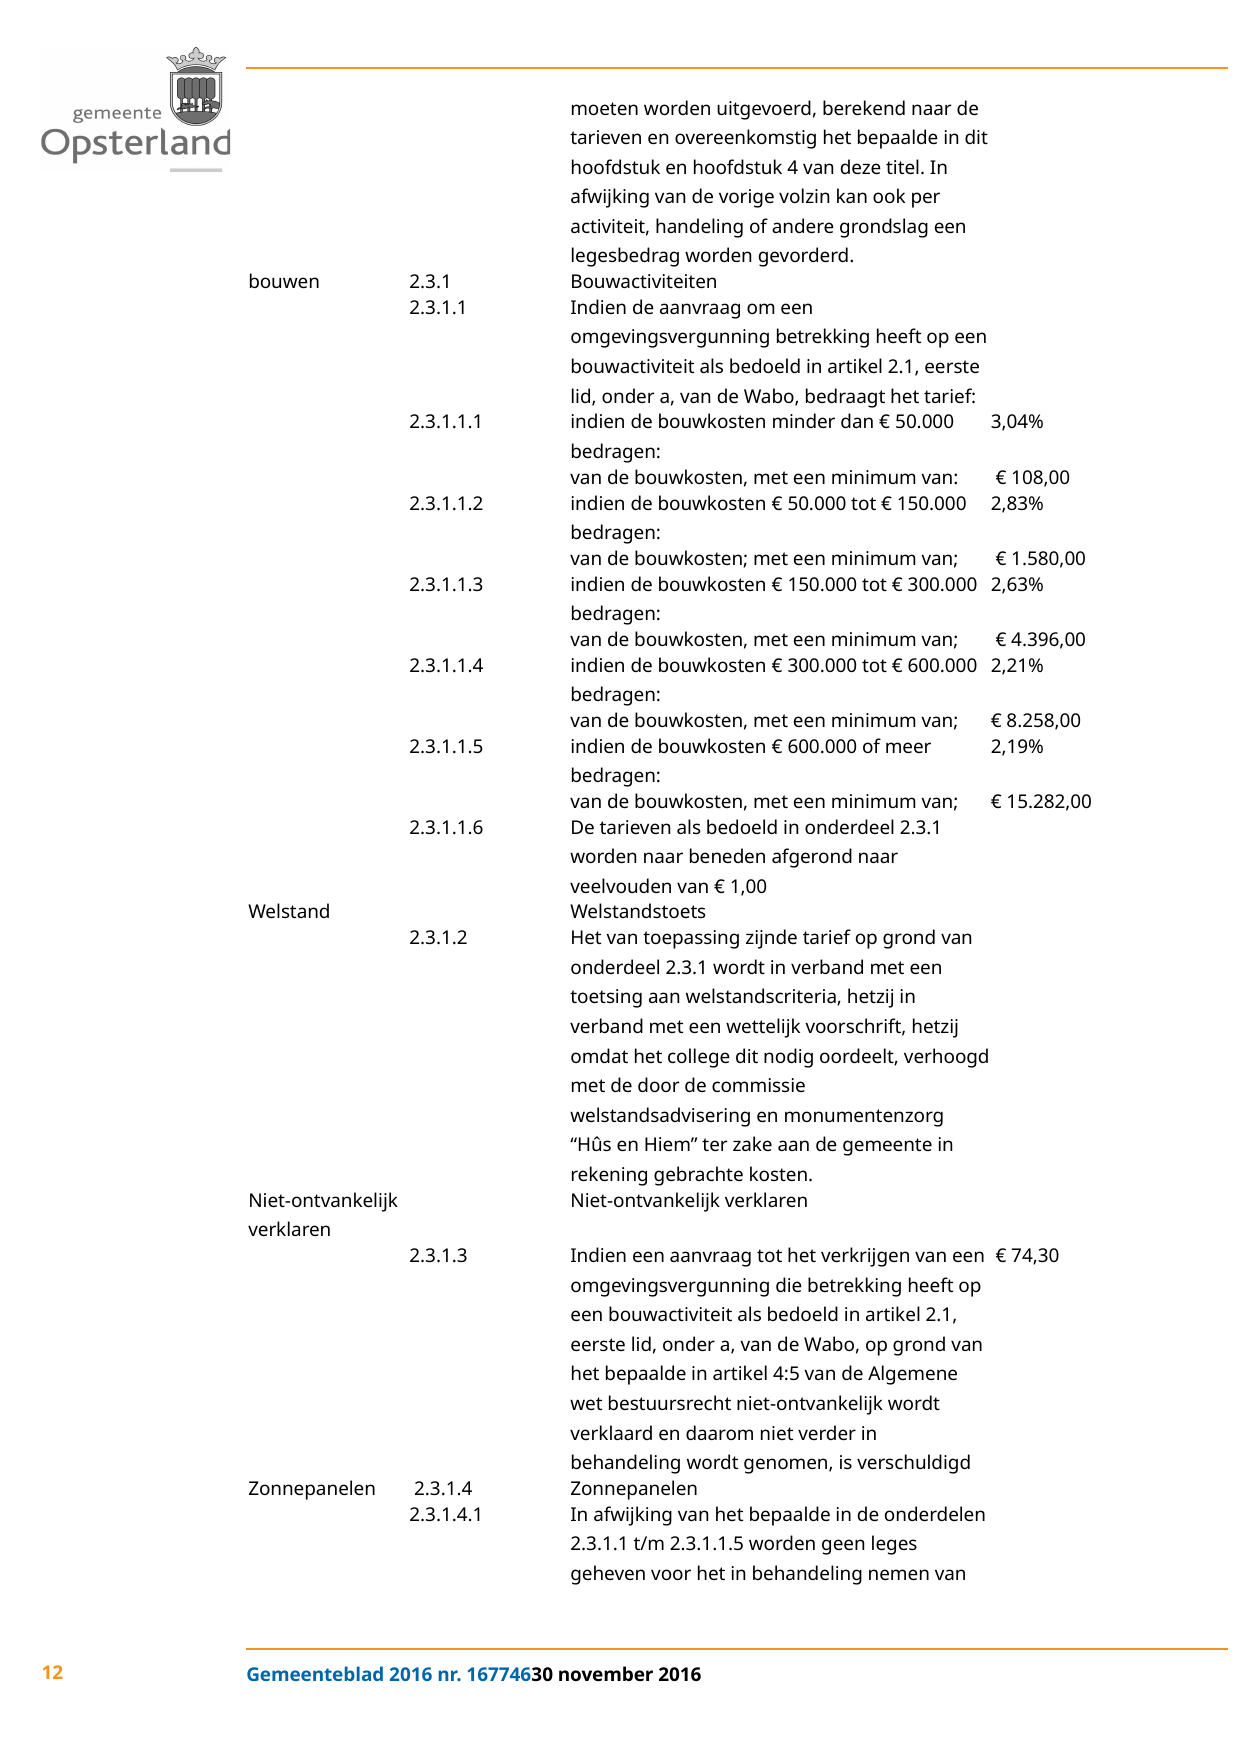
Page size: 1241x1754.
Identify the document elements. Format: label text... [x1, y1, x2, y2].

table_cell [248, 652, 409, 707]
table_cell 2,21% [991, 652, 1152, 707]
table_cell De tarieven als bedoeld in onderdeel 2.3.1 worden naar beneden afgerond naar veelvouden van € 1,00 [570, 814, 991, 899]
table_cell [248, 409, 409, 464]
table_cell 2.3.1 [409, 269, 570, 294]
table_cell Indien de aanvraag om een omgevingsvergunning betrekking heeft op een bouwactiviteit als bedoeld in artikel 2.1, eerste lid, onder a, van de Wabo, bedraagt het tarief: [570, 294, 991, 409]
table_cell [409, 1187, 570, 1242]
table_cell 2,63% [991, 571, 1152, 626]
table_cell 2,19% [991, 733, 1152, 788]
table_cell € 108,00 [991, 464, 1152, 490]
table_cell Niet-ontvankelijk verklaren [570, 1187, 991, 1242]
table_cell 2.3.1.1.1 [409, 409, 570, 464]
table_cell 2.3.1.2 [409, 925, 570, 1187]
table_cell [991, 294, 1152, 409]
table_cell € 4.396,00 [991, 626, 1152, 652]
table_cell Zonnepanelen [248, 1475, 409, 1501]
table_cell [991, 269, 1152, 294]
table_header moeten worden uitgevoerd, berekend naar de tarieven en overeenkomstig het bepaalde in dit hoofdstuk en hoofdstuk 4 van deze titel. In afwijking van de vorige volzin kan ook per activiteit, handeling of andere grondslag een legesbedrag worden gevorderd. [570, 95, 991, 268]
table_cell Welstand [248, 899, 409, 924]
table_cell Indien een aanvraag tot het verkrijgen van een omgevingsvergunning die betrekking heeft op een bouwactiviteit als bedoeld in artikel 2.1, eerste lid, onder a, van de Wabo, op grond van het bepaalde in artikel 4:5 van de Algemene wet bestuursrecht niet-ontvankelijk wordt verklaard en daarom niet verder in behandeling wordt genomen, is verschuldigd [570, 1242, 991, 1475]
table_cell van de bouwkosten, met een minimum van; [570, 788, 991, 814]
table_cell [248, 925, 409, 1187]
table_cell [409, 464, 570, 490]
table_cell van de bouwkosten, met een minimum van; [570, 626, 991, 652]
table_cell 2,83% [991, 490, 1152, 545]
table_cell Welstandstoets [570, 899, 991, 924]
table_cell van de bouwkosten; met een minimum van; [570, 545, 991, 571]
table_cell [409, 899, 570, 924]
table_cell Het van toepassing zijnde tarief op grond van onderdeel 2.3.1 wordt in verband met een toetsing aan welstandscriteria, hetzij in verband met een wettelijk voorschrift, hetzij omdat het college dit nodig oordeelt, verhoogd met de door de commissie welstandsadvisering en monumentenzorg “Hûs en Hiem” ter zake aan de gemeente in rekening gebrachte kosten. [570, 925, 991, 1187]
table_cell [248, 733, 409, 788]
table_cell [248, 1501, 409, 1586]
table_cell [248, 294, 409, 409]
table_cell [991, 899, 1152, 924]
table_cell € 74,30 [991, 1242, 1152, 1475]
table_cell indien de bouwkosten minder dan € 50.000 bedragen: [570, 409, 991, 464]
table_cell [248, 814, 409, 899]
table_cell bouwen [248, 269, 409, 294]
table_cell [409, 707, 570, 733]
table_cell € 15.282,00 [991, 788, 1152, 814]
table_cell 2.3.1.1 [409, 294, 570, 409]
table_cell Bouwactiviteiten [570, 269, 991, 294]
table_cell [991, 1501, 1152, 1586]
table_cell Zonnepanelen [570, 1475, 991, 1501]
table_cell 2.3.1.1.5 [409, 733, 570, 788]
table_cell 2.3.1.4.1 [409, 1501, 570, 1586]
table_cell van de bouwkosten, met een minimum van: [570, 464, 991, 490]
table_header [991, 95, 1152, 268]
table_cell [409, 788, 570, 814]
table_header [409, 95, 570, 268]
table_cell [248, 626, 409, 652]
table_cell [409, 626, 570, 652]
table_header [248, 95, 409, 268]
table_cell 2.3.1.1.6 [409, 814, 570, 899]
table_cell € 1.580,00 [991, 545, 1152, 571]
table_cell [991, 814, 1152, 899]
table_cell indien de bouwkosten € 600.000 of meer bedragen: [570, 733, 991, 788]
table_cell [248, 1242, 409, 1475]
table_cell [248, 571, 409, 626]
table_cell In afwijking van het bepaalde in de onderdelen 2.3.1.1 t/m 2.3.1.1.5 worden geen leges geheven voor het in behandeling nemen van [570, 1501, 991, 1586]
table_cell [248, 788, 409, 814]
table_cell [248, 490, 409, 545]
table_cell [991, 1475, 1152, 1501]
table_cell [409, 545, 570, 571]
table_cell [248, 545, 409, 571]
table_cell 3,04% [991, 409, 1152, 464]
table_cell [991, 925, 1152, 1187]
table_cell indien de bouwkosten € 300.000 tot € 600.000 bedragen: [570, 652, 991, 707]
table_cell Niet-ontvankelijk verklaren [248, 1187, 409, 1242]
table_cell € 8.258,00 [991, 707, 1152, 733]
table_cell indien de bouwkosten € 50.000 tot € 150.000 bedragen: [570, 490, 991, 545]
table_cell 2.3.1.3 [409, 1242, 570, 1475]
table_cell van de bouwkosten, met een minimum van; [570, 707, 991, 733]
table_cell [248, 464, 409, 490]
picture [41, 47, 231, 172]
table_cell indien de bouwkosten € 150.000 tot € 300.000 bedragen: [570, 571, 991, 626]
table_cell 2.3.1.4 [409, 1475, 570, 1501]
table_cell [248, 707, 409, 733]
table_cell 2.3.1.1.2 [409, 490, 570, 545]
table_cell [991, 1187, 1152, 1242]
table_cell 2.3.1.1.3 [409, 571, 570, 626]
table_cell 2.3.1.1.4 [409, 652, 570, 707]
